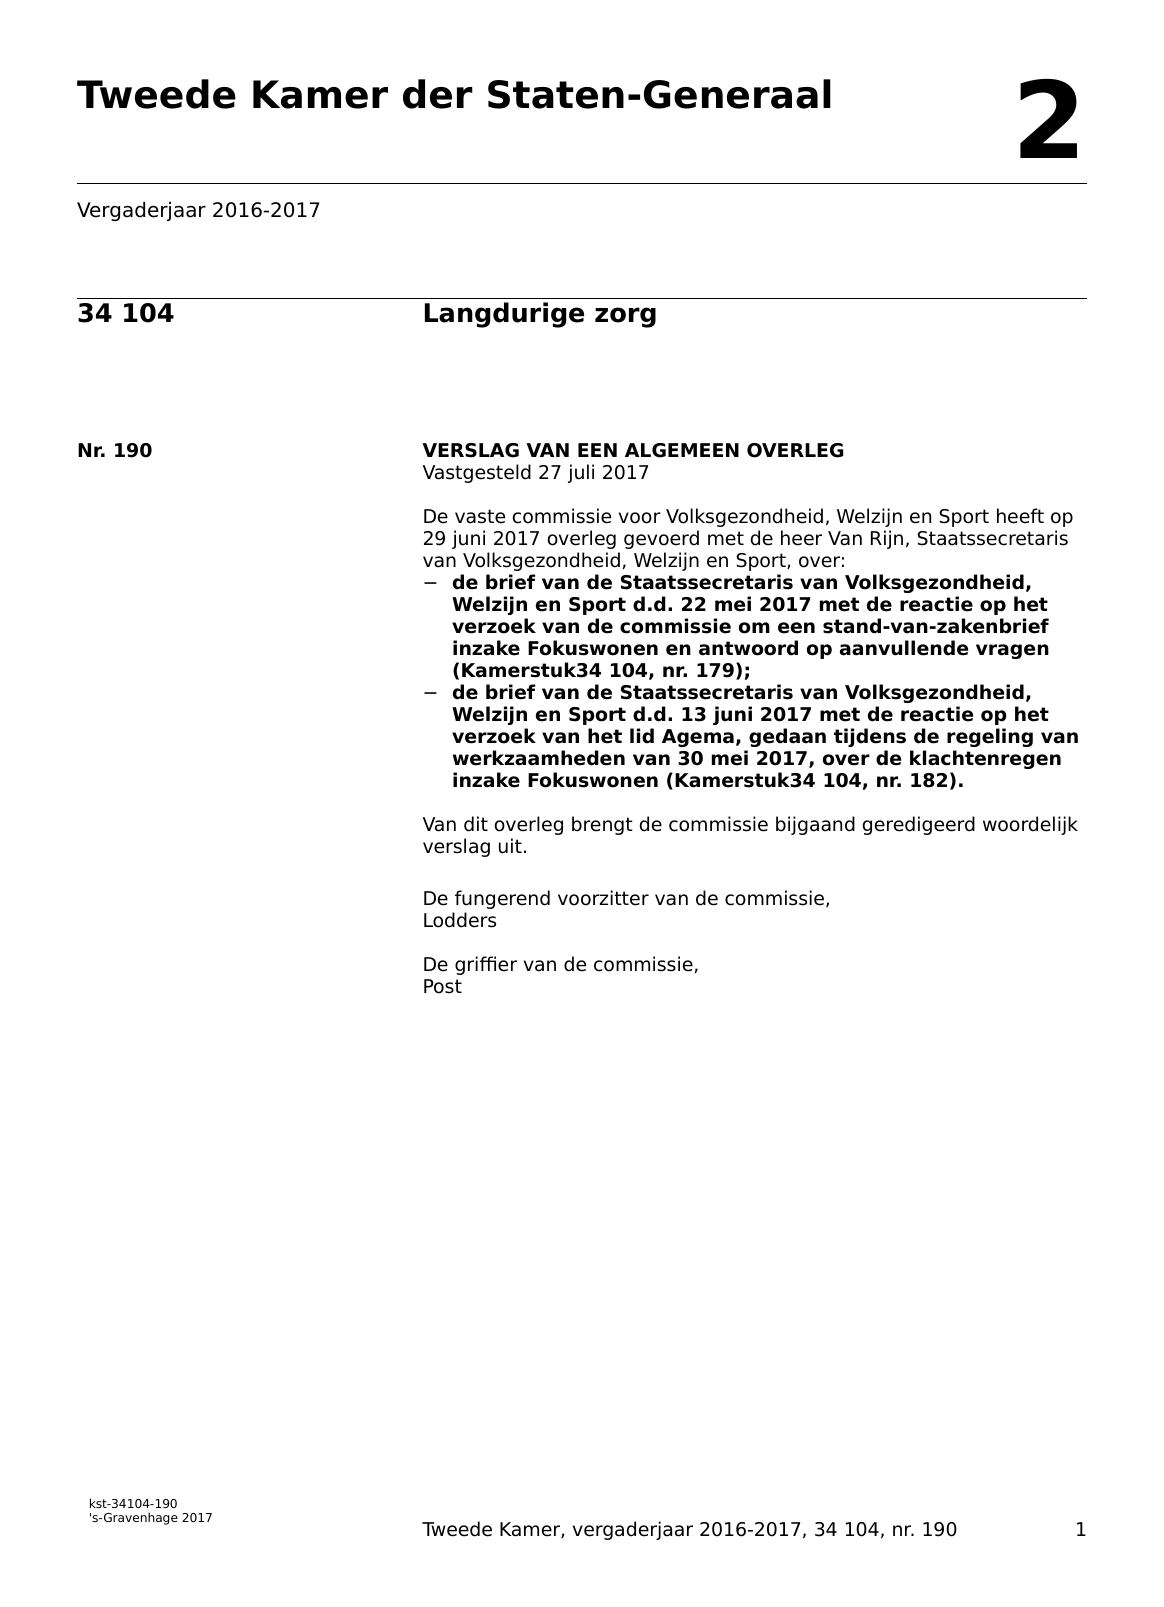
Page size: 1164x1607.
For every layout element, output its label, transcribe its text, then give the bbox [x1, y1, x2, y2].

text kst-34104-190 [88, 1497, 323, 1511]
subtitle 34 104 Langdurige zorg [77, 299, 1087, 329]
text De vaste commissie voor Volksgezondheid, Welzijn en Sport heeft op 29 juni 2017 overleg gevoerd met de heer Van Rijn, Staatssecretaris van Volksgezondheid, Welzijn en Sport, over: [422, 506, 1087, 572]
text − de brief van de Staatssecretaris van Volksgezondheid, Welzijn en Sport d.d. 22 mei 2017 met de reactie op het verzoek van de commissie om een stand-van-zakenbrief inzake Fokuswonen en antwoord op aanvullende vragen (Kamerstuk34 104, nr. 179); [422, 572, 1087, 682]
text Van dit overleg brengt de commissie bijgaand geredigeerd woordelijk verslag uit. [422, 814, 1087, 858]
text De fungerend voorzitter van de commissie, Lodders [422, 888, 1087, 932]
table_header Tweede Kamer der Staten-Generaal [77, 59, 886, 183]
text De griffier van de commissie, Post [422, 954, 1087, 998]
subtitle Nr. 190 VERSLAG VAN EEN ALGEMEEN OVERLEG [77, 440, 1087, 462]
text − de brief van de Staatssecretaris van Volksgezondheid, Welzijn en Sport d.d. 13 juni 2017 met de reactie op het verzoek van het lid Agema, gedaan tijdens de regeling van werkzaamheden van 30 mei 2017, over de klachtenregen inzake Fokuswonen (Kamerstuk34 104, nr. 182). [422, 682, 1087, 792]
text 's-Gravenhage 2017 [88, 1511, 323, 1525]
text Vastgesteld 27 juli 2017 [422, 462, 1087, 484]
table_cell Vergaderjaar 2016-2017 [77, 184, 1087, 298]
table_header 2 [886, 59, 1087, 183]
